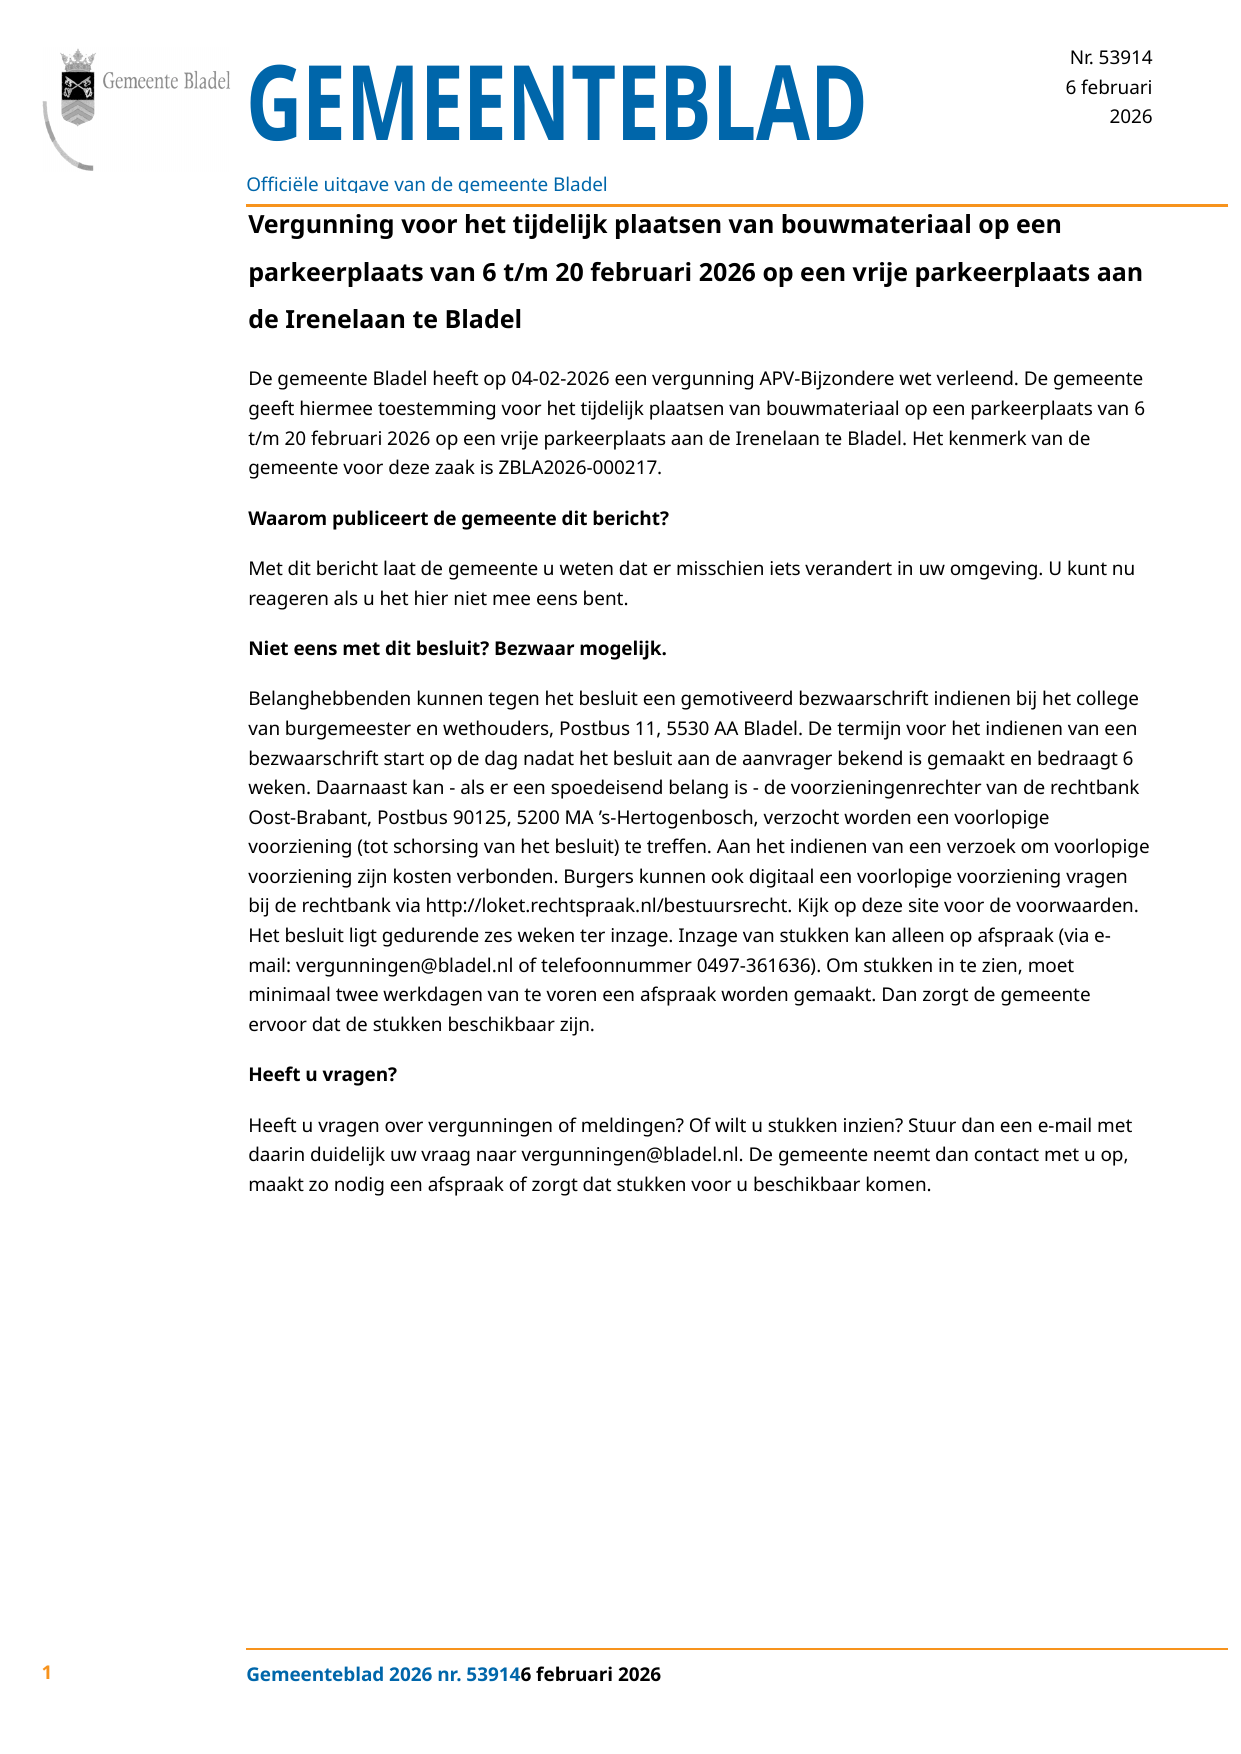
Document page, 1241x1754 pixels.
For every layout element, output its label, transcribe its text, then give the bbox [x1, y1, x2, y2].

picture [41, 47, 231, 172]
text Niet eens met dit besluit? Bezwaar mogelijk. [248, 635, 1152, 661]
text Belanghebbenden kunnen tegen het besluit een gemotiveerd bezwaarschrift indienen bij het college van burgemeester en wethouders, Postbus 11, 5530 AA Bladel. De termijn voor het indienen van een bezwaarschrift start op de dag nadat het besluit aan de aanvrager bekend is gemaakt en bedraagt 6 weken. Daarnaast kan - als er een spoedeisend belang is - de voorzieningenrechter van de rechtbank Oost-Brabant, Postbus 90125, 5200 MA ’s-Hertogenbosch, verzocht worden een voorlopige voorziening (tot schorsing van het besluit) te treffen. Aan het indienen van een verzoek om voorlopige voorziening zijn kosten verbonden. Burgers kunnen ook digitaal een voorlopige voorziening vragen bij de rechtbank via http://loket.rechtspraak.nl/bestuursrecht. Kijk op deze site voor de voorwaarden. Het besluit ligt gedurende zes weken ter inzage. Inzage van stukken kan alleen op afspraak (via e-mail: vergunningen@bladel.nl of telefoonnummer 0497-361636). Om stukken in te zien, moet minimaal twee werkdagen van te voren een afspraak worden gemaakt. Dan zorgt de gemeente ervoor dat de stukken beschikbaar zijn. [248, 686, 1152, 1037]
text Heeft u vragen over vergunningen of meldingen? Of wilt u stukken inzien? Stuur dan een e-mail met daarin duidelijk uw vraag naar vergunningen@bladel.nl. De gemeente neemt dan contact met u op, maakt zo nodig een afspraak of zorgt dat stukken voor u beschikbaar komen. [248, 1112, 1152, 1197]
text Heeft u vragen? [248, 1061, 1152, 1087]
text De gemeente Bladel heeft op 04-02-2026 een vergunning APV-Bijzondere wet verleend. De gemeente geeft hiermee toestemming voor het tijdelijk plaatsen van bouwmateriaal op een parkeerplaats van 6 t/m 20 februari 2026 op een vrije parkeerplaats aan de Irenelaan te Bladel. Het kenmerk van de gemeente voor deze zaak is ZBLA2026-000217. [248, 366, 1152, 480]
text Vergunning voor het tijdelijk plaatsen van bouwmateriaal op een parkeerplaats van 6 t/m 20 februari 2026 op een vrije parkeerplaats aan de Irenelaan te Bladel [248, 207, 1152, 336]
text Met dit bericht laat de gemeente u weten dat er misschien iets verandert in uw omgeving. U kunt nu reageren als u het hier niet mee eens bent. [248, 555, 1152, 610]
text Waarom publiceert de gemeente dit bericht? [248, 505, 1152, 530]
